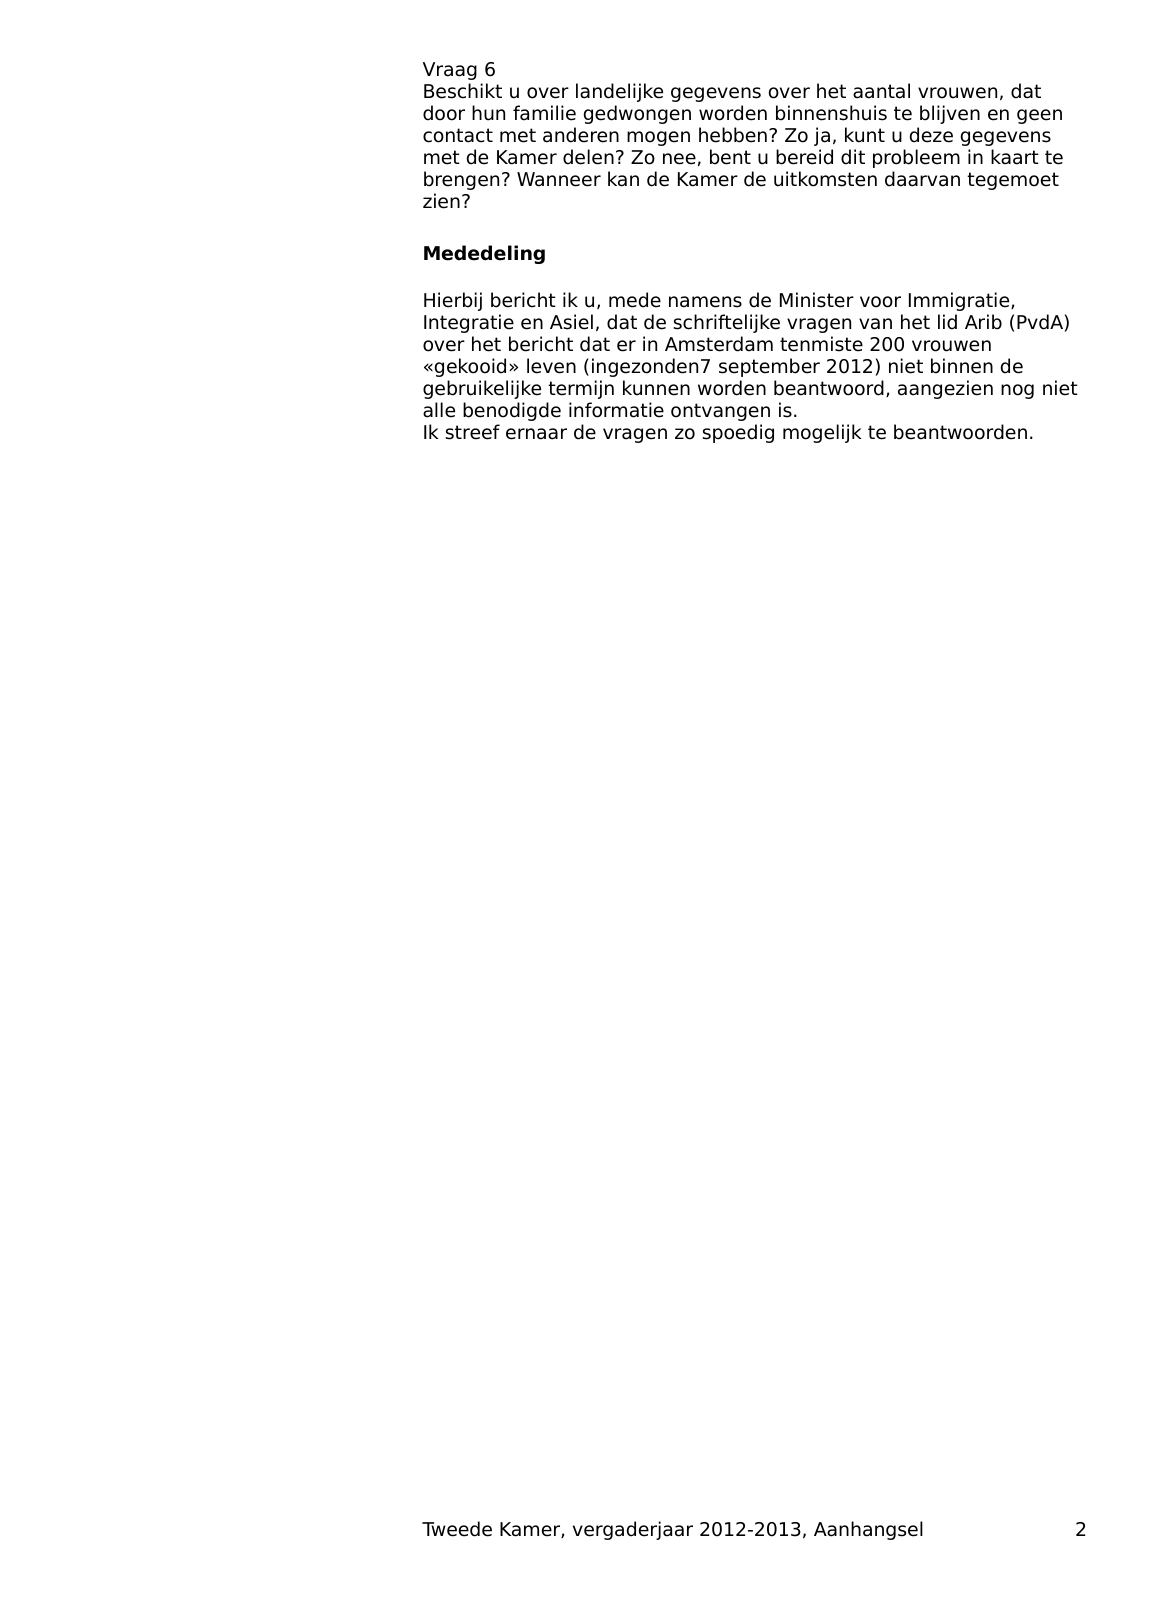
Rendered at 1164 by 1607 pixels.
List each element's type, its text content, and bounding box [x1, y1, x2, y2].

subtitle Mededeling [422, 243, 1087, 265]
text Beschikt u over landelijke gegevens over het aantal vrouwen, dat door hun familie gedwongen worden binnenshuis te blijven en geen contact met anderen mogen hebben? Zo ja, kunt u deze gegevens met de Kamer delen? Zo nee, bent u bereid dit probleem in kaart te brengen? Wanneer kan de Kamer de uitkomsten daarvan tegemoet zien? [422, 81, 1087, 213]
text Ik streef ernaar de vragen zo spoedig mogelijk te beantwoorden. [422, 422, 1087, 444]
text Vraag 6 [422, 59, 1087, 81]
text Hierbij bericht ik u, mede namens de Minister voor Immigratie, Integratie en Asiel, dat de schriftelijke vragen van het lid Arib (PvdA) over het bericht dat er in Amsterdam tenmiste 200 vrouwen «gekooid» leven (ingezonden7 september 2012) niet binnen de gebruikelijke termijn kunnen worden beantwoord, aangezien nog niet alle benodigde informatie ontvangen is. [422, 290, 1087, 422]
